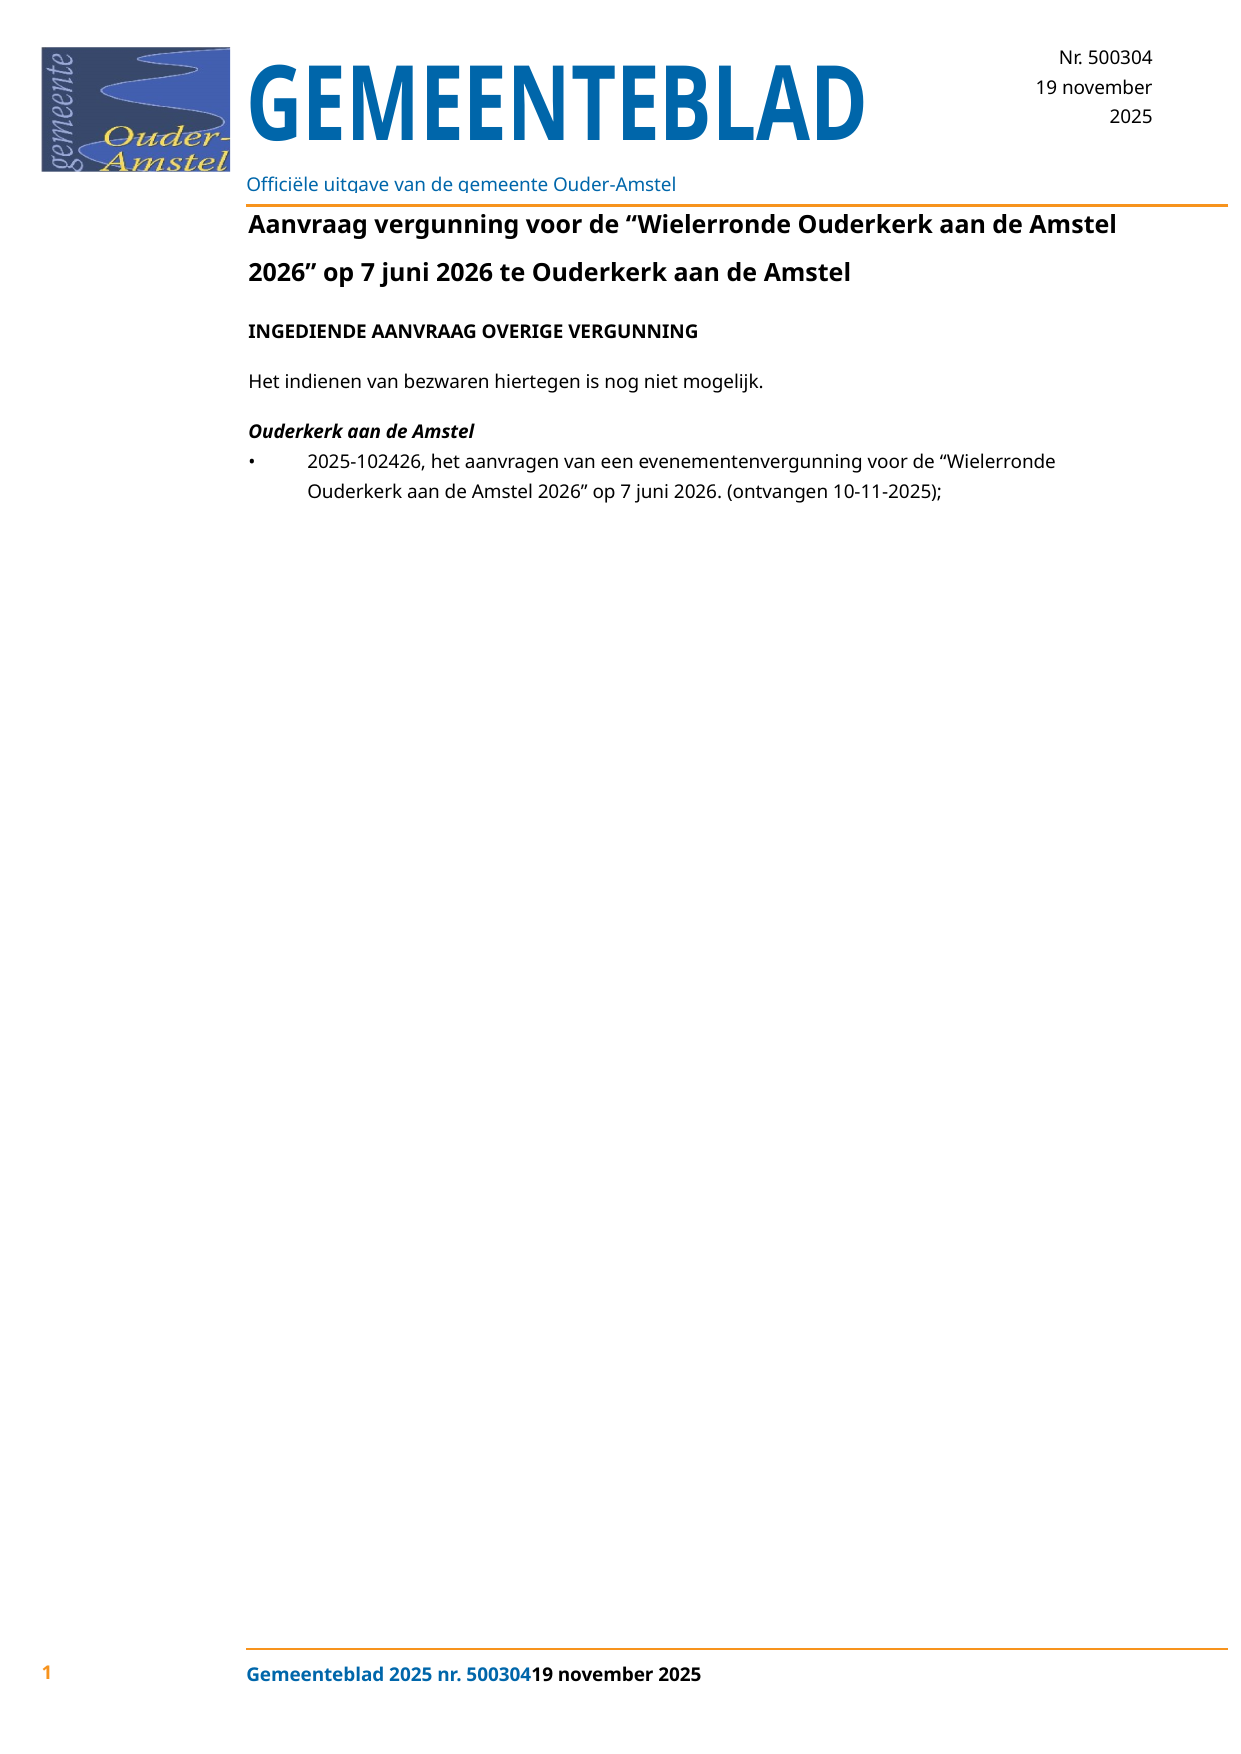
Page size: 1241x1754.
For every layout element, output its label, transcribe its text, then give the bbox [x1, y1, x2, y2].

picture [41, 47, 231, 172]
list 2025-102426, het aanvragen van een evenementenvergunning voor de “Wielerronde Ouderkerk aan de Amstel 2026” op 7 juni 2026. (ontvangen 10-11-2025); [248, 448, 1152, 504]
text Aanvraag vergunning voor de “Wielerronde Ouderkerk aan de Amstel 2026” op 7 juni 2026 te Ouderkerk aan de Amstel [248, 207, 1152, 288]
text INGEDIENDE AANVRAAG OVERIGE VERGUNNING [248, 318, 1152, 344]
text Het indienen van bezwaren hiertegen is nog niet mogelijk. [248, 368, 1152, 394]
text Ouderkerk aan de Amstel [248, 419, 1152, 444]
